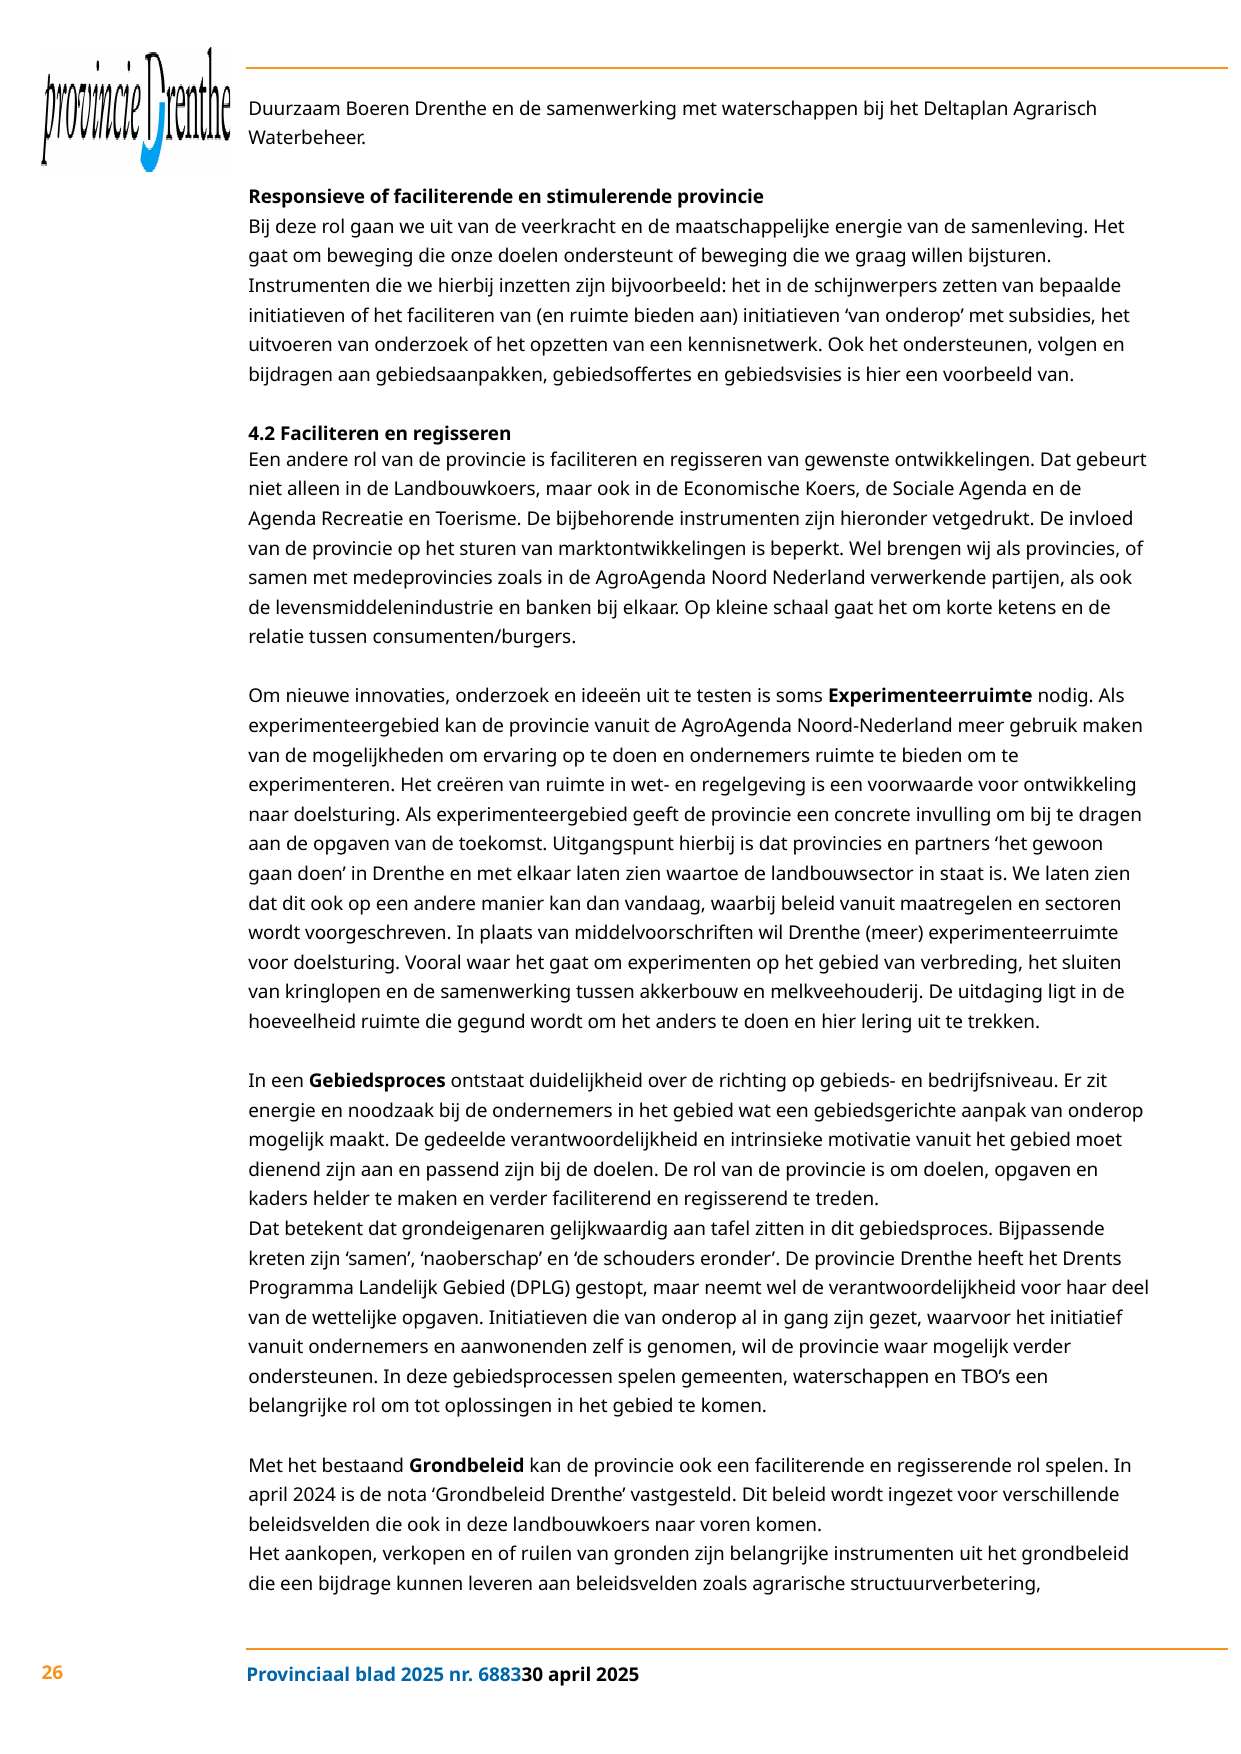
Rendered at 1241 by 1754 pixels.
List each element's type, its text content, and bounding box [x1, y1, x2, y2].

text Responsieve of faciliterende en stimulerende provincie [248, 183, 1152, 209]
text Bij deze rol gaan we uit van de veerkracht en de maatschappelijke energie van de samenleving. Het gaat om beweging die onze doelen ondersteunt of beweging die we graag willen bijsturen. Instrumenten die we hierbij inzetten zijn bijvoorbeeld: het in de schijnwerpers zetten van bepaalde initiatieven of het faciliteren van (en ruimte bieden aan) initiatieven ‘van onderop’ met subsidies, het uitvoeren van onderzoek of het opzetten van een kennisnetwerk. Ook het ondersteunen, volgen en bijdragen aan gebiedsaanpakken, gebiedsoffertes en gebiedsvisies is hier een voorbeeld van. [248, 213, 1152, 387]
text Het aankopen, verkopen en of ruilen van gronden zijn belangrijke instrumenten uit het grondbeleid die een bijdrage kunnen leveren aan beleidsvelden zoals agrarische structuurverbetering, [248, 1541, 1152, 1596]
text Met het bestaand Grondbeleid kan de provincie ook een faciliterende en regisserende rol spelen. In april 2024 is de nota ‘Grondbeleid Drenthe’ vastgesteld. Dit beleid wordt ingezet voor verschillende beleidsvelden die ook in deze landbouwkoers naar voren komen. [248, 1452, 1152, 1537]
text Dat betekent dat grondeigenaren gelijkwaardig aan tafel zitten in dit gebiedsproces. Bijpassende kreten zijn ‘samen’, ‘naoberschap’ en ‘de schouders eronder’. De provincie Drenthe heeft het Drents Programma Landelijk Gebied (DPLG) gestopt, maar neemt wel de verantwoordelijkheid voor haar deel van de wettelijke opgaven. Initiatieven die van onderop al in gang zijn gezet, waarvoor het initiatief vanuit ondernemers en aanwonenden zelf is genomen, wil de provincie waar mogelijk verder ondersteunen. In deze gebiedsprocessen spelen gemeenten, waterschappen en TBO’s een belangrijke rol om tot oplossingen in het gebied te komen. [248, 1215, 1152, 1418]
text Om nieuwe innovaties, onderzoek en ideeën uit te testen is soms Experimenteerruimte nodig. Als experimenteergebied kan de provincie vanuit de AgroAgenda Noord-Nederland meer gebruik maken van de mogelijkheden om ervaring op te doen en ondernemers ruimte te bieden om te experimenteren. Het creëren van ruimte in wet- en regelgeving is een voorwaarde voor ontwikkeling naar doelsturing. Als experimenteergebied geeft de provincie een concrete invulling om bij te dragen aan de opgaven van de toekomst. Uitgangspunt hierbij is dat provincies en partners ‘het gewoon gaan doen’ in Drenthe en met elkaar laten zien waartoe de landbouwsector in staat is. We laten zien dat dit ook op een andere manier kan dan vandaag, waarbij beleid vanuit maatregelen en sectoren wordt voorgeschreven. In plaats van middelvoorschriften wil Drenthe (meer) experimenteerruimte voor doelsturing. Vooral waar het gaat om experimenten op het gebied van verbreding, het sluiten van kringlopen en de samenwerking tussen akkerbouw en melkveehouderij. De uitdaging ligt in de hoeveelheid ruimte die gegund wordt om het anders te doen en hier lering uit te trekken. [248, 683, 1152, 1034]
text Een andere rol van de provincie is faciliteren en regisseren van gewenste ontwikkelingen. Dat gebeurt niet alleen in de Landbouwkoers, maar ook in de Economische Koers, de Sociale Agenda en de Agenda Recreatie en Toerisme. De bijbehorende instrumenten zijn hieronder vetgedrukt. De invloed van de provincie op het sturen van marktontwikkelingen is beperkt. Wel brengen wij als provincies, of samen met medeprovincies zoals in de AgroAgenda Noord Nederland verwerkende partijen, als ook de levensmiddelenindustrie en banken bij elkaar. Op kleine schaal gaat het om korte ketens en de relatie tussen consumenten/burgers. [248, 446, 1152, 649]
text 4.2 Faciliteren en regisseren [248, 420, 1152, 446]
text In een Gebiedsproces ontstaat duidelijkheid over de richting op gebieds- en bedrijfsniveau. Er zit energie en noodzaak bij de ondernemers in het gebied wat een gebiedsgerichte aanpak van onderop mogelijk maakt. De gedeelde verantwoordelijkheid en intrinsieke motivatie vanuit het gebied moet dienend zijn aan en passend zijn bij de doelen. De rol van de provincie is om doelen, opgaven en kaders helder te maken en verder faciliterend en regisserend te treden. [248, 1067, 1152, 1211]
text Duurzaam Boeren Drenthe en de samenwerking met waterschappen bij het Deltaplan Agrarisch Waterbeheer. [248, 95, 1152, 150]
picture [41, 47, 231, 172]
